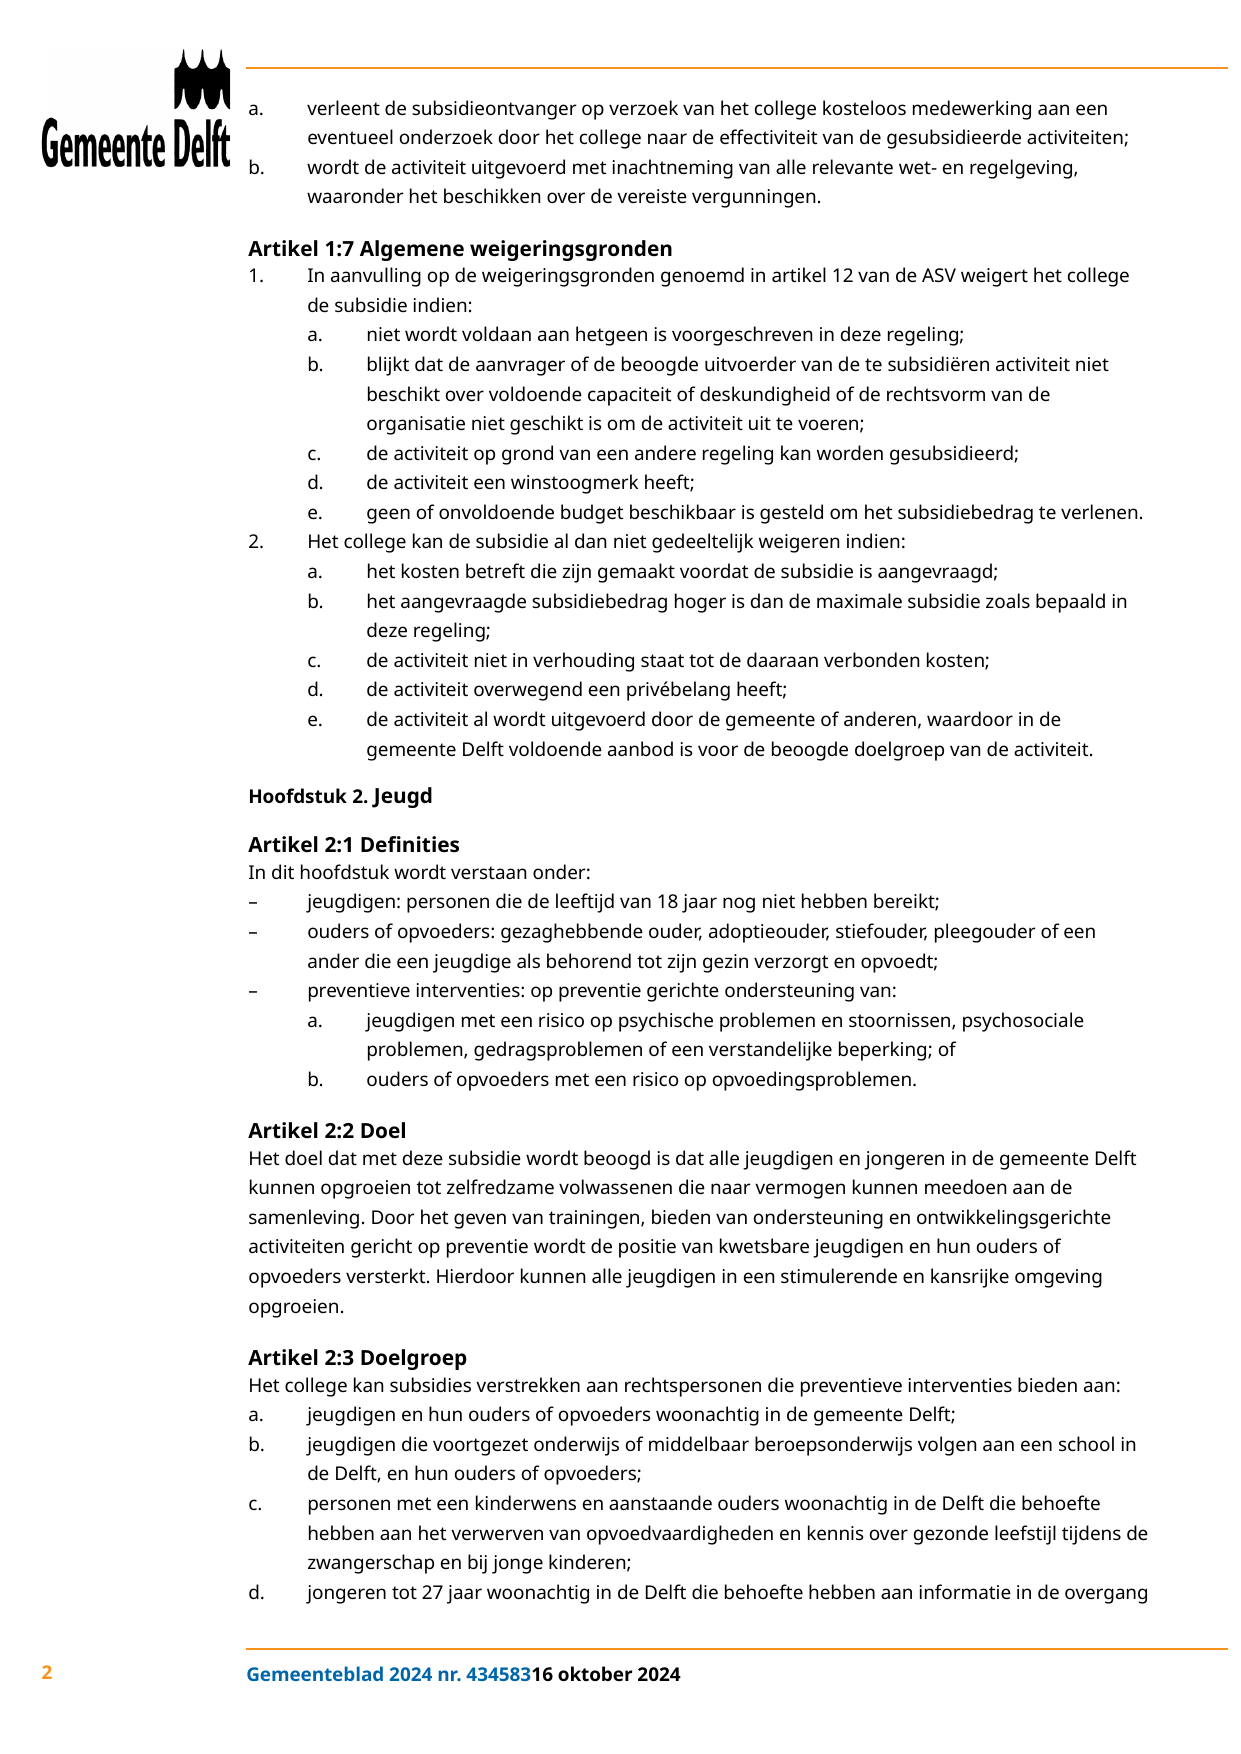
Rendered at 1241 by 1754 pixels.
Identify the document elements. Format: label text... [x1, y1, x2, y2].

list wordt de activiteit uitgevoerd met inachtneming van alle relevante wet- en regelgeving, waaronder het beschikken over de vereiste vergunningen. [248, 154, 1152, 209]
list jeugdigen: personen die de leeftijd van 18 jaar nog niet hebben bereikt; [248, 889, 1152, 914]
text Het college kan subsidies verstrekken aan rechtspersonen die preventieve interventies bieden aan: [248, 1372, 1152, 1397]
list verleent de subsidieontvanger op verzoek van het college kosteloos medewerking aan een eventueel onderzoek door het college naar de effectiviteit van de gesubsidieerde activiteiten; [248, 95, 1152, 150]
text Artikel 2:2 Doel [248, 1117, 1152, 1145]
list de activiteit al wordt uitgevoerd door de gemeente of anderen, waardoor in de gemeente Delft voldoende aanbod is voor de beoogde doelgroep van de activiteit. [307, 706, 1152, 761]
list In aanvulling op de weigeringsgronden genoemd in artikel 12 van de ASV weigert het college de subsidie indien: [248, 262, 1152, 318]
list geen of onvoldoende budget beschikbaar is gesteld om het subsidiebedrag te verlenen. [307, 499, 1152, 525]
list de activiteit niet in verhouding staat tot de daaraan verbonden kosten; [307, 647, 1152, 673]
text Artikel 2:1 Definities [248, 831, 1152, 859]
list het aangevraagde subsidiebedrag hoger is dan de maximale subsidie zoals bepaald in deze regeling; [307, 588, 1152, 643]
text Artikel 2:3 Doelgroep [248, 1343, 1152, 1372]
list jeugdigen en hun ouders of opvoeders woonachtig in de gemeente Delft; [248, 1401, 1152, 1427]
text Het doel dat met deze subsidie wordt beoogd is dat alle jeugdigen en jongeren in de gemeente Delft kunnen opgroeien tot zelfredzame volwassenen die naar vermogen kunnen meedoen aan de samenleving. Door het geven van trainingen, bieden van ondersteuning en ontwikkelingsgerichte activiteiten gericht op preventie wordt de positie van kwetsbare jeugdigen en hun ouders of opvoeders versterkt. Hierdoor kunnen alle jeugdigen in een stimulerende en kansrijke omgeving opgroeien. [248, 1145, 1152, 1319]
text Hoofdstuk 2. Jeugd [248, 781, 1152, 810]
list jeugdigen die voortgezet onderwijs of middelbaar beroepsonderwijs volgen aan een school in de Delft, en hun ouders of opvoeders; [248, 1431, 1152, 1486]
list blijkt dat de aanvrager of de beoogde uitvoerder van de te subsidiëren activiteit niet beschikt over voldoende capaciteit of deskundigheid of de rechtsvorm van de organisatie niet geschikt is om de activiteit uit te voeren; [307, 351, 1152, 436]
list jongeren tot 27 jaar woonachtig in de Delft die behoefte hebben aan informatie in de overgang [248, 1579, 1152, 1604]
list ouders of opvoeders met een risico op opvoedingsproblemen. [307, 1066, 1152, 1092]
list ouders of opvoeders: gezaghebbende ouder, adoptieouder, stiefouder, pleegouder of een ander die een jeugdige als behorend tot zijn gezin verzorgt en opvoedt; [248, 918, 1152, 973]
list personen met een kinderwens en aanstaande ouders woonachtig in de Delft die behoefte hebben aan het verwerven van opvoedvaardigheden en kennis over gezonde leefstijl tijdens de zwangerschap en bij jonge kinderen; [248, 1490, 1152, 1575]
list niet wordt voldaan aan hetgeen is voorgeschreven in deze regeling; [307, 322, 1152, 347]
list het kosten betreft die zijn gemaakt voordat de subsidie is aangevraagd; [307, 558, 1152, 584]
list Het college kan de subsidie al dan niet gedeeltelijk weigeren indien: [248, 529, 1152, 554]
picture [41, 47, 231, 172]
text Artikel 1:7 Algemene weigeringsgronden [248, 234, 1152, 262]
text In dit hoofdstuk wordt verstaan onder: [248, 859, 1152, 885]
list preventieve interventies: op preventie gerichte ondersteuning van: [248, 977, 1152, 1003]
list jeugdigen met een risico op psychische problemen en stoornissen, psychosociale problemen, gedragsproblemen of een verstandelijke beperking; of [307, 1007, 1152, 1062]
list de activiteit op grond van een andere regeling kan worden gesubsidieerd; [307, 440, 1152, 466]
list de activiteit een winstoogmerk heeft; [307, 469, 1152, 495]
list de activiteit overwegend een privébelang heeft; [307, 677, 1152, 702]
